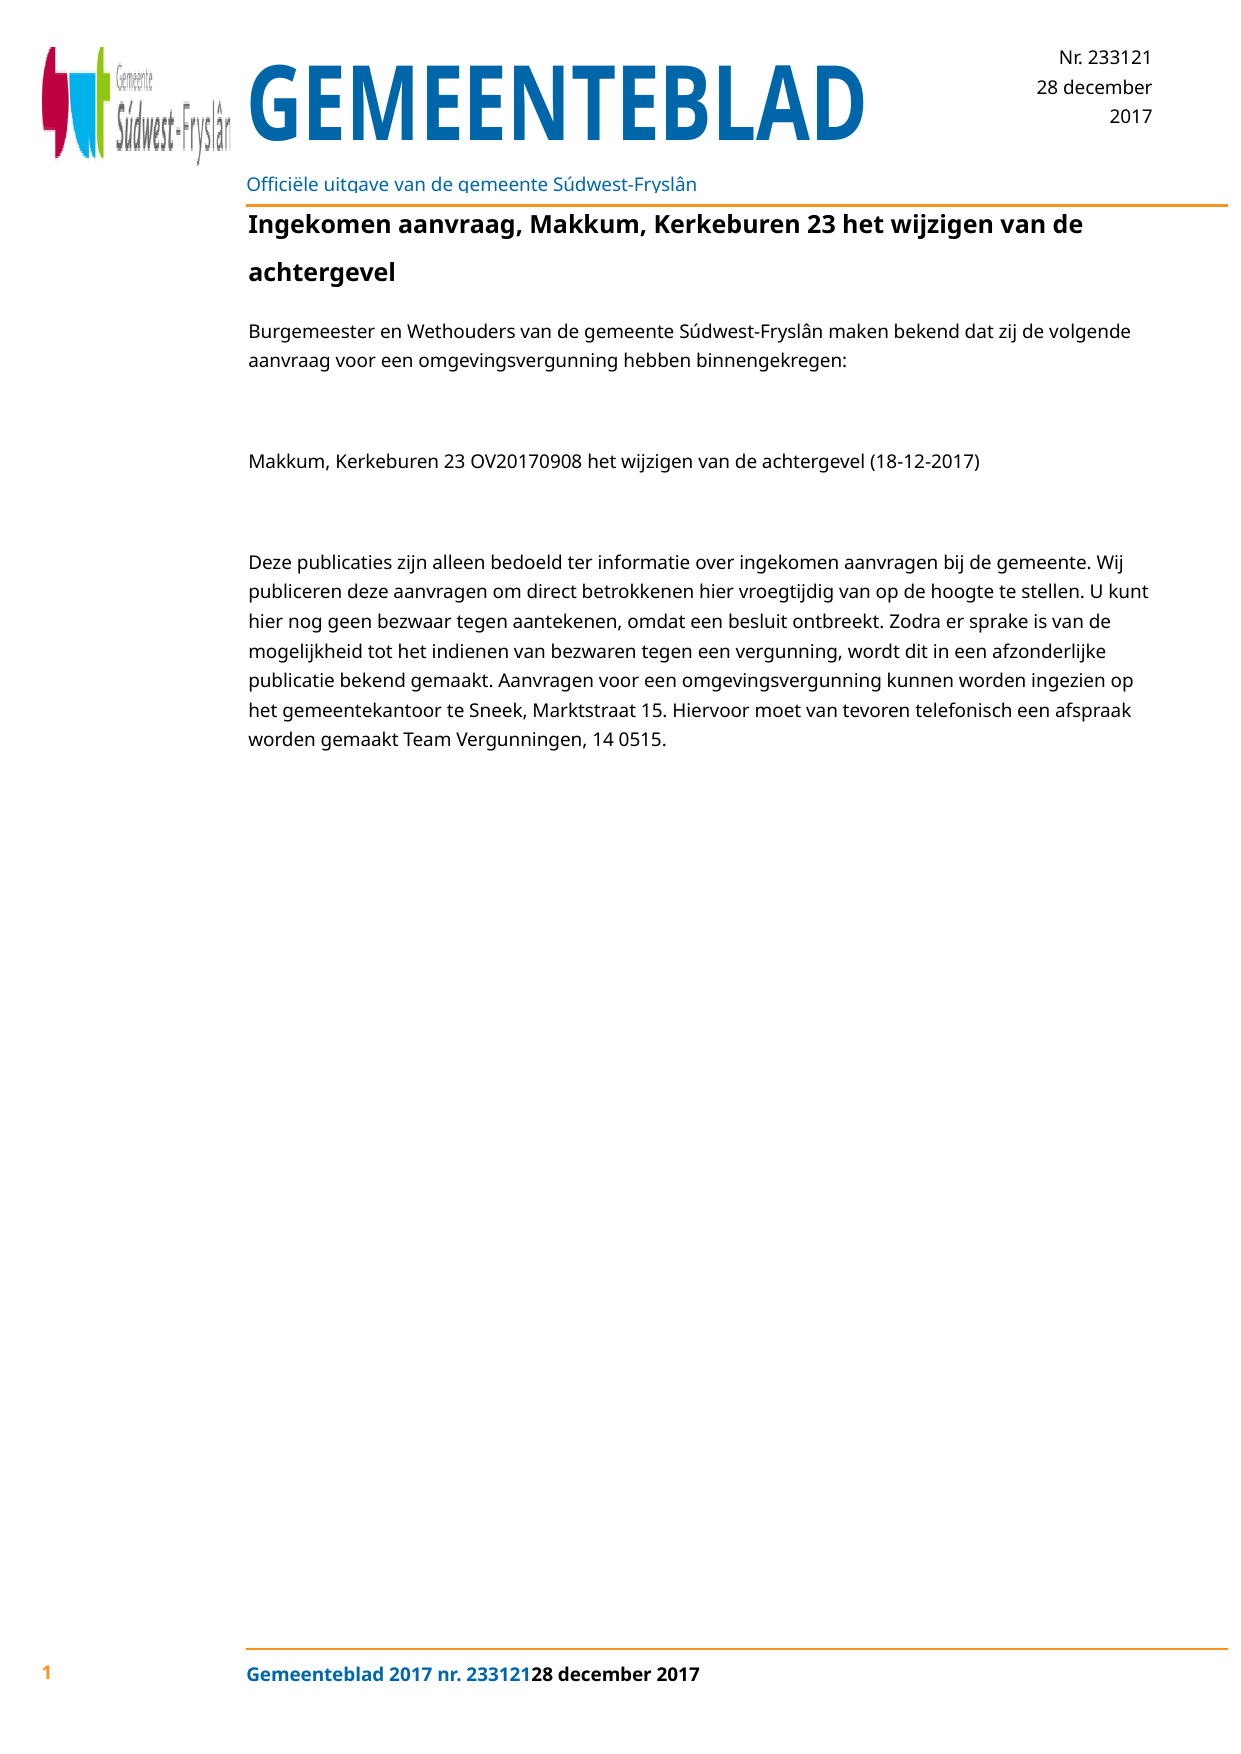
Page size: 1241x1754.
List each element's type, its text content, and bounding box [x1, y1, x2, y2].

text Burgemeester en Wethouders van de gemeente Súdwest-Fryslân maken bekend dat zij de volgende aanvraag voor een omgevingsvergunning hebben binnengekregen: [248, 318, 1152, 373]
text Deze publicaties zijn alleen bedoeld ter informatie over ingekomen aanvragen bij de gemeente. Wij publiceren deze aanvragen om direct betrokkenen hier vroegtijdig van op de hoogte te stellen. U kunt hier nog geen bezwaar tegen aantekenen, omdat een besluit ontbreekt. Zodra er sprake is van de mogelijkheid tot het indienen van bezwaren tegen een vergunning, wordt dit in een afzonderlijke publicatie bekend gemaakt. Aanvragen voor een omgevingsvergunning kunnen worden ingezien op het gemeentekantoor te Sneek, Marktstraat 15. Hiervoor moet van tevoren telefonisch een afspraak worden gemaakt Team Vergunningen, 14 0515. [248, 549, 1152, 752]
picture [41, 47, 231, 172]
text Makkum, Kerkeburen 23 OV20170908 het wijzigen van de achtergevel (18-12-2017) [248, 448, 1152, 474]
text Ingekomen aanvraag, Makkum, Kerkeburen 23 het wijzigen van de achtergevel [248, 207, 1152, 288]
